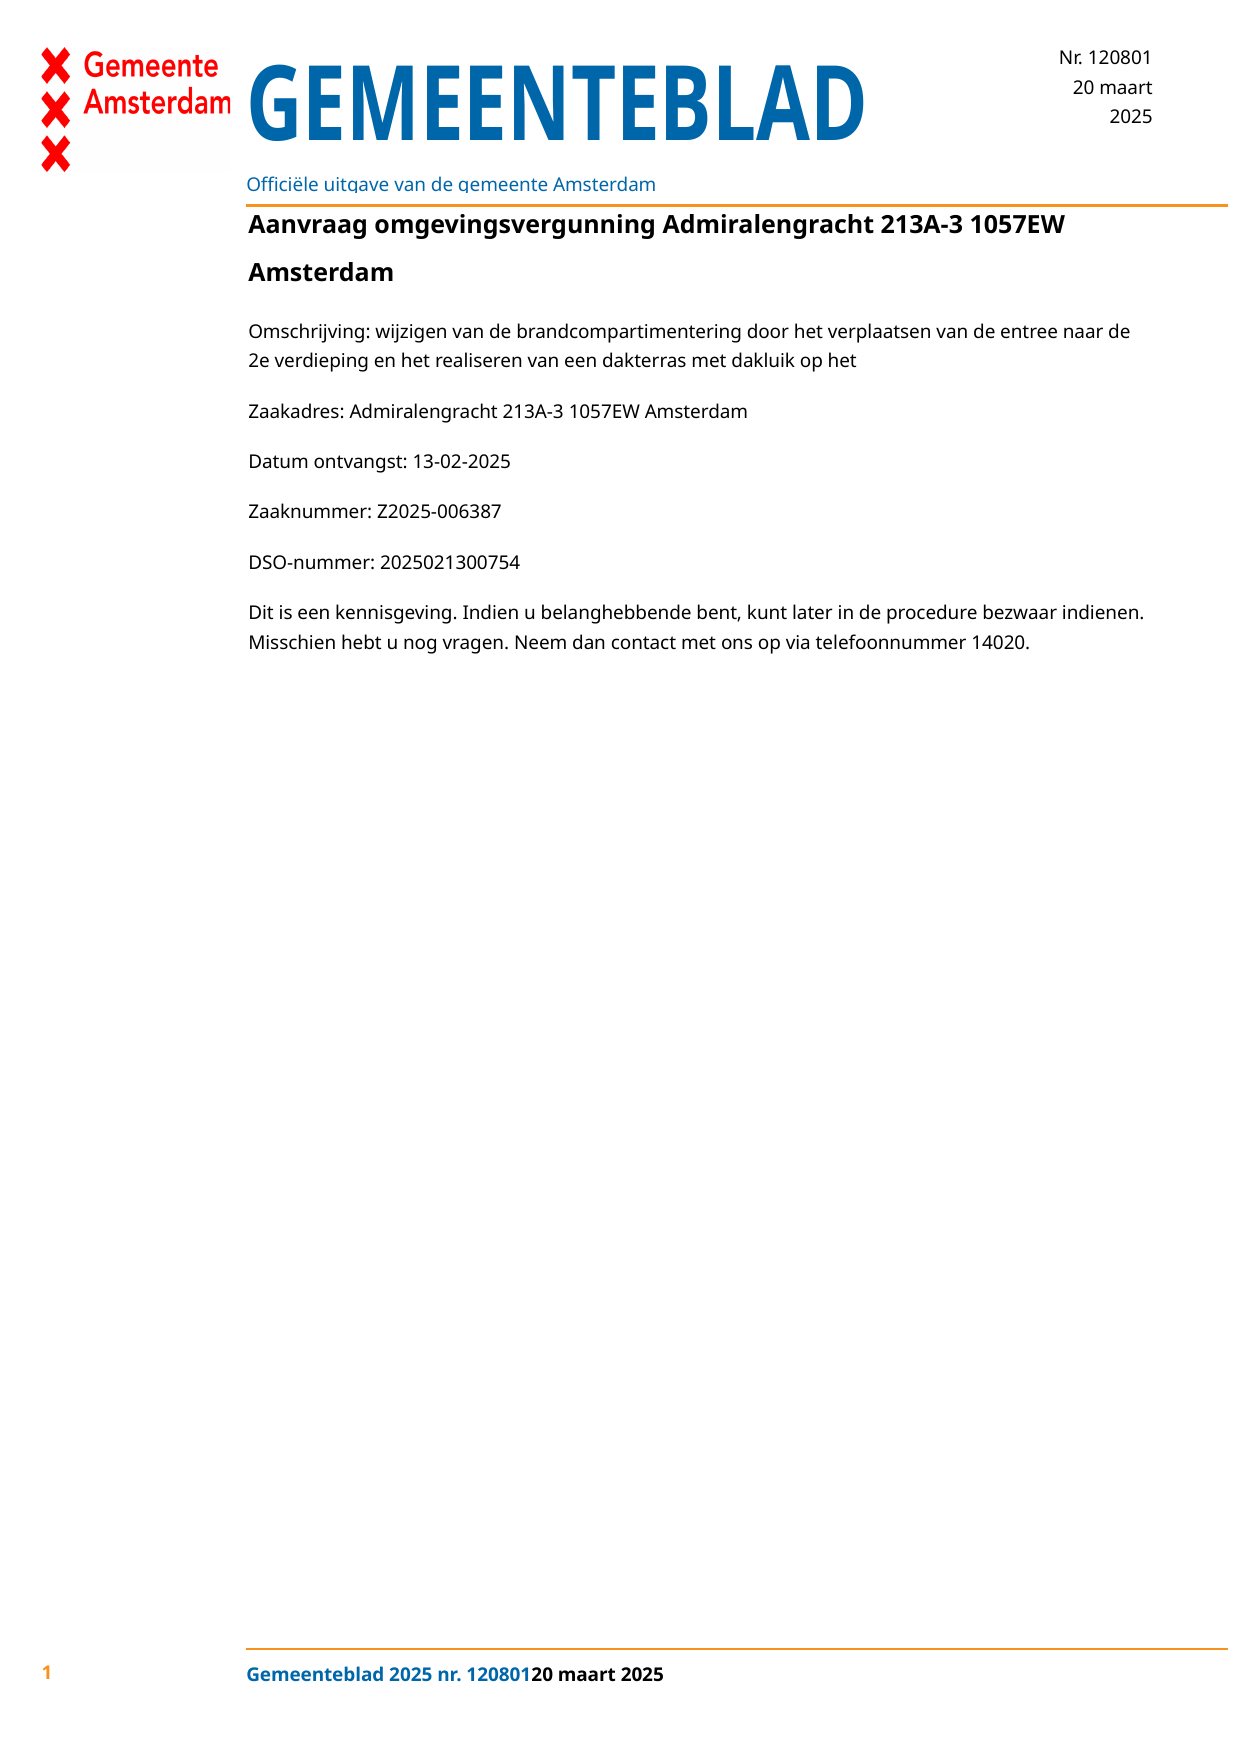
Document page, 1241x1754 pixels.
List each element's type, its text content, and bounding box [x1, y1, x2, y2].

text Zaakadres: Admiralengracht 213A-3 1057EW Amsterdam [248, 398, 1152, 424]
text Datum ontvangst: 13-02-2025 [248, 448, 1152, 474]
text Omschrijving: wijzigen van de brandcompartimentering door het verplaatsen van de entree naar de 2e verdieping en het realiseren van een dakterras met dakluik op het [248, 318, 1152, 373]
text Aanvraag omgevingsvergunning Admiralengracht 213A-3 1057EW Amsterdam [248, 207, 1152, 288]
text Zaaknummer: Z2025-006387 [248, 499, 1152, 524]
text Dit is een kennisgeving. Indien u belanghebbende bent, kunt later in de procedure bezwaar indienen. Misschien hebt u nog vragen. Neem dan contact met ons op via telefoonnummer 14020. [248, 599, 1152, 655]
text DSO-nummer: 2025021300754 [248, 549, 1152, 575]
picture [41, 47, 231, 172]
